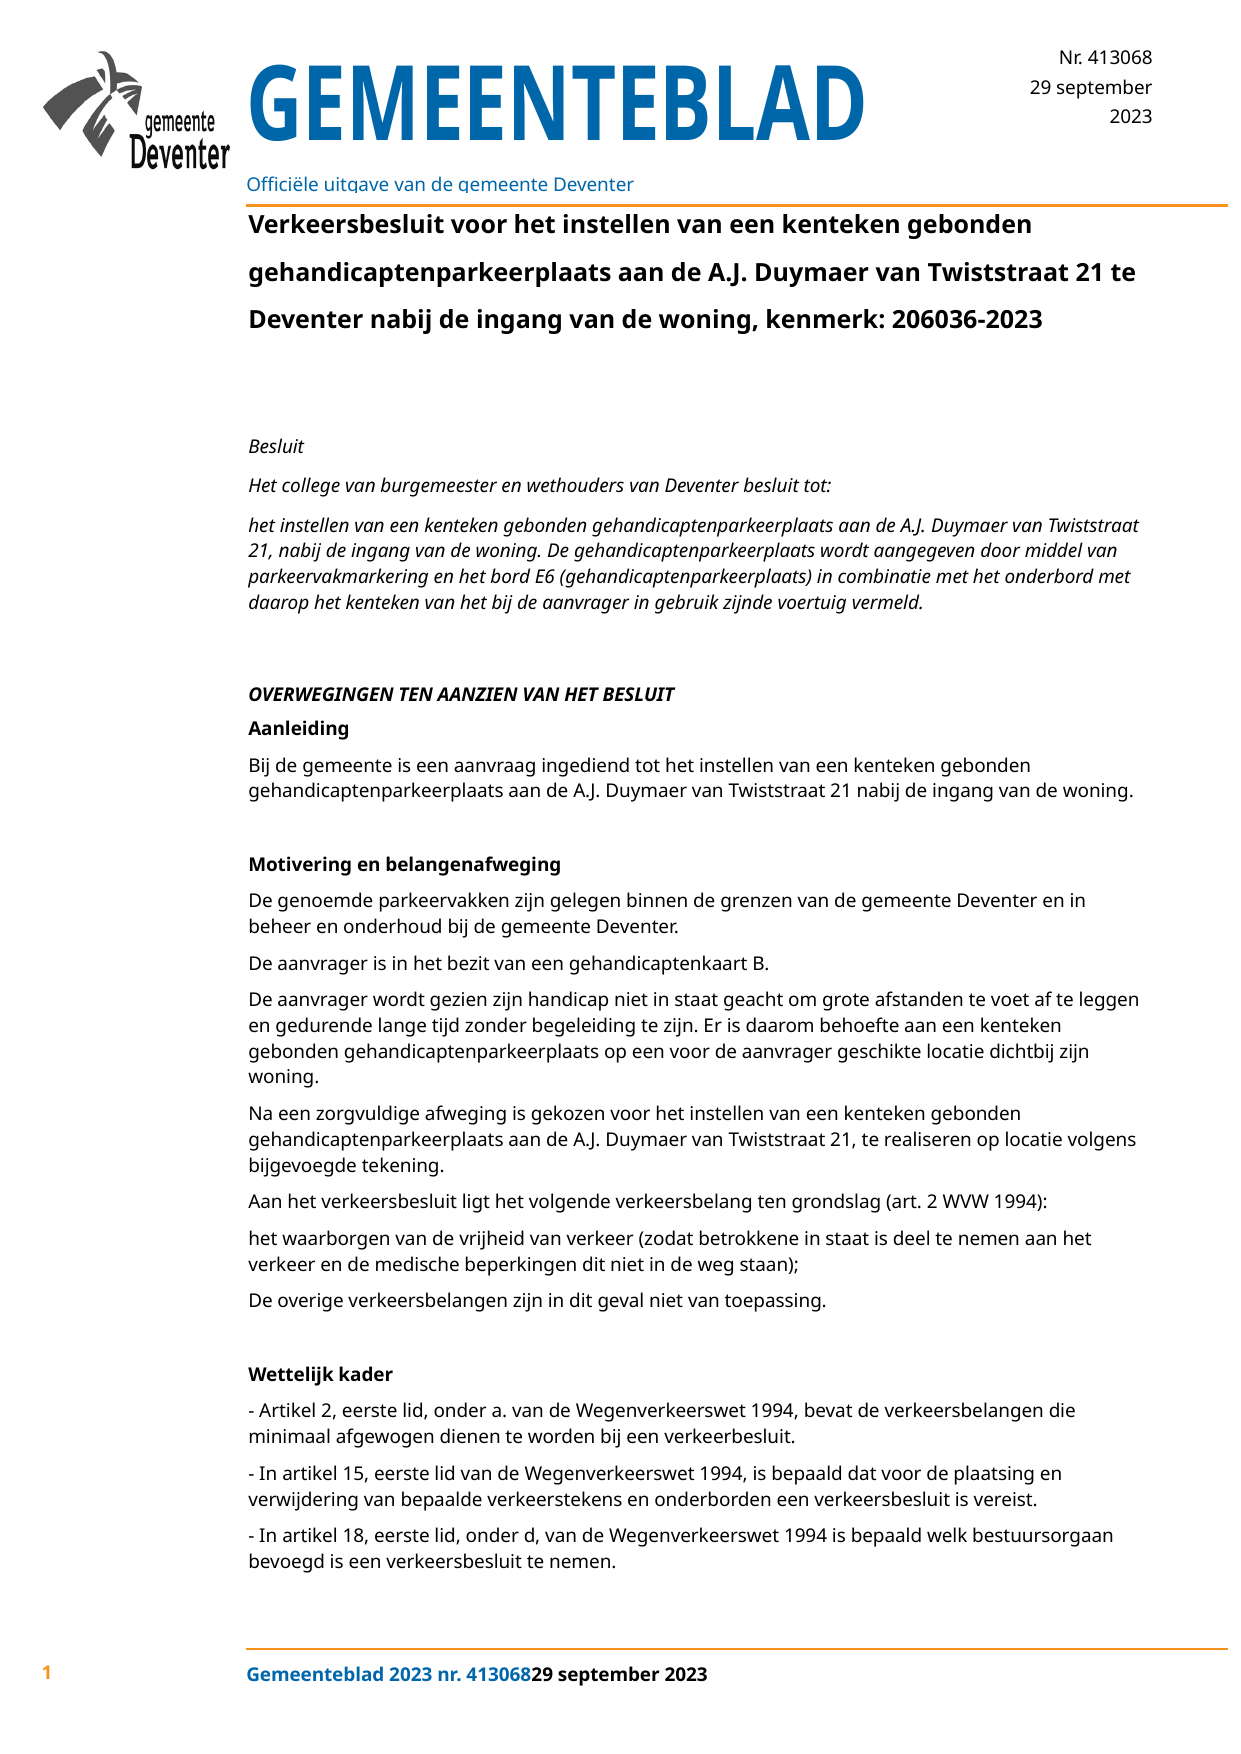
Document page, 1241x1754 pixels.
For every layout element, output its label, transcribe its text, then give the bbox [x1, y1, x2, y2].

text het waarborgen van de vrijheid van verkeer (zodat betrokkene in staat is deel te nemen aan het verkeer en de medische beperkingen dit niet in de weg staan); [248, 1225, 1152, 1277]
text Aan het verkeersbesluit ligt het volgende verkeersbelang ten grondslag (art. 2 WVW 1994): [248, 1188, 1152, 1214]
text - In artikel 15, eerste lid van de Wegenverkeerswet 1994, is bepaald dat voor de plaatsing en verwijdering van bepaalde verkeerstekens en onderborden een verkeersbesluit is vereist. [248, 1460, 1152, 1511]
text Bij de gemeente is een aanvraag ingediend tot het instellen van een kenteken gebonden gehandicaptenparkeerplaats aan de A.J. Duymaer van Twiststraat 21 nabij de ingang van de woning. [248, 752, 1152, 803]
text De genoemde parkeervakken zijn gelegen binnen de grenzen van de gemeente Deventer en in beheer en onderhoud bij de gemeente Deventer. [248, 887, 1152, 939]
text Wettelijk kader [248, 1361, 1152, 1387]
text - In artikel 18, eerste lid, onder d, van de Wegenverkeerswet 1994 is bepaald welk bestuursorgaan bevoegd is een verkeersbesluit te nemen. [248, 1522, 1152, 1574]
picture [41, 47, 231, 172]
text het instellen van een kenteken gebonden gehandicaptenparkeerplaats aan de A.J. Duymaer van Twiststraat 21, nabij de ingang van de woning. De gehandicaptenparkeerplaats wordt aangegeven door middel van parkeervakmarkering en het bord E6 (gehandicaptenparkeerplaats) in combinatie met het onderbord met daarop het kenteken van het bij de aanvrager in gebruik zijnde voertuig vermeld. [248, 512, 1152, 615]
text - Artikel 2, eerste lid, onder a. van de Wegenverkeerswet 1994, bevat de verkeersbelangen die minimaal afgewogen dienen te worden bij een verkeerbesluit. [248, 1398, 1152, 1449]
text OVERWEGINGEN TEN AANZIEN VAN HET BESLUIT [248, 681, 1152, 707]
text Het college van burgemeester en wethouders van Deventer besluit tot: [248, 472, 1152, 498]
text De aanvrager is in het bezit van een gehandicaptenkaart B. [248, 950, 1152, 976]
text Aanleiding [248, 715, 1152, 741]
text Na een zorgvuldige afweging is gekozen voor het instellen van een kenteken gebonden gehandicaptenparkeerplaats aan de A.J. Duymaer van Twiststraat 21, te realiseren op locatie volgens bijgevoegde tekening. [248, 1100, 1152, 1178]
text De overige verkeersbelangen zijn in dit geval niet van toepassing. [248, 1288, 1152, 1313]
text Motivering en belangenafweging [248, 851, 1152, 877]
text Besluit [248, 433, 1152, 459]
text De aanvrager wordt gezien zijn handicap niet in staat geacht om grote afstanden te voet af te leggen en gedurende lange tijd zonder begeleiding te zijn. Er is daarom behoefte aan een kenteken gebonden gehandicaptenparkeerplaats op een voor de aanvrager geschikte locatie dichtbij zijn woning. [248, 987, 1152, 1089]
text Verkeersbesluit voor het instellen van een kenteken gebonden gehandicaptenparkeerplaats aan de A.J. Duymaer van Twiststraat 21 te Deventer nabij de ingang van de woning, kenmerk: 206036-2023 [248, 207, 1152, 336]
